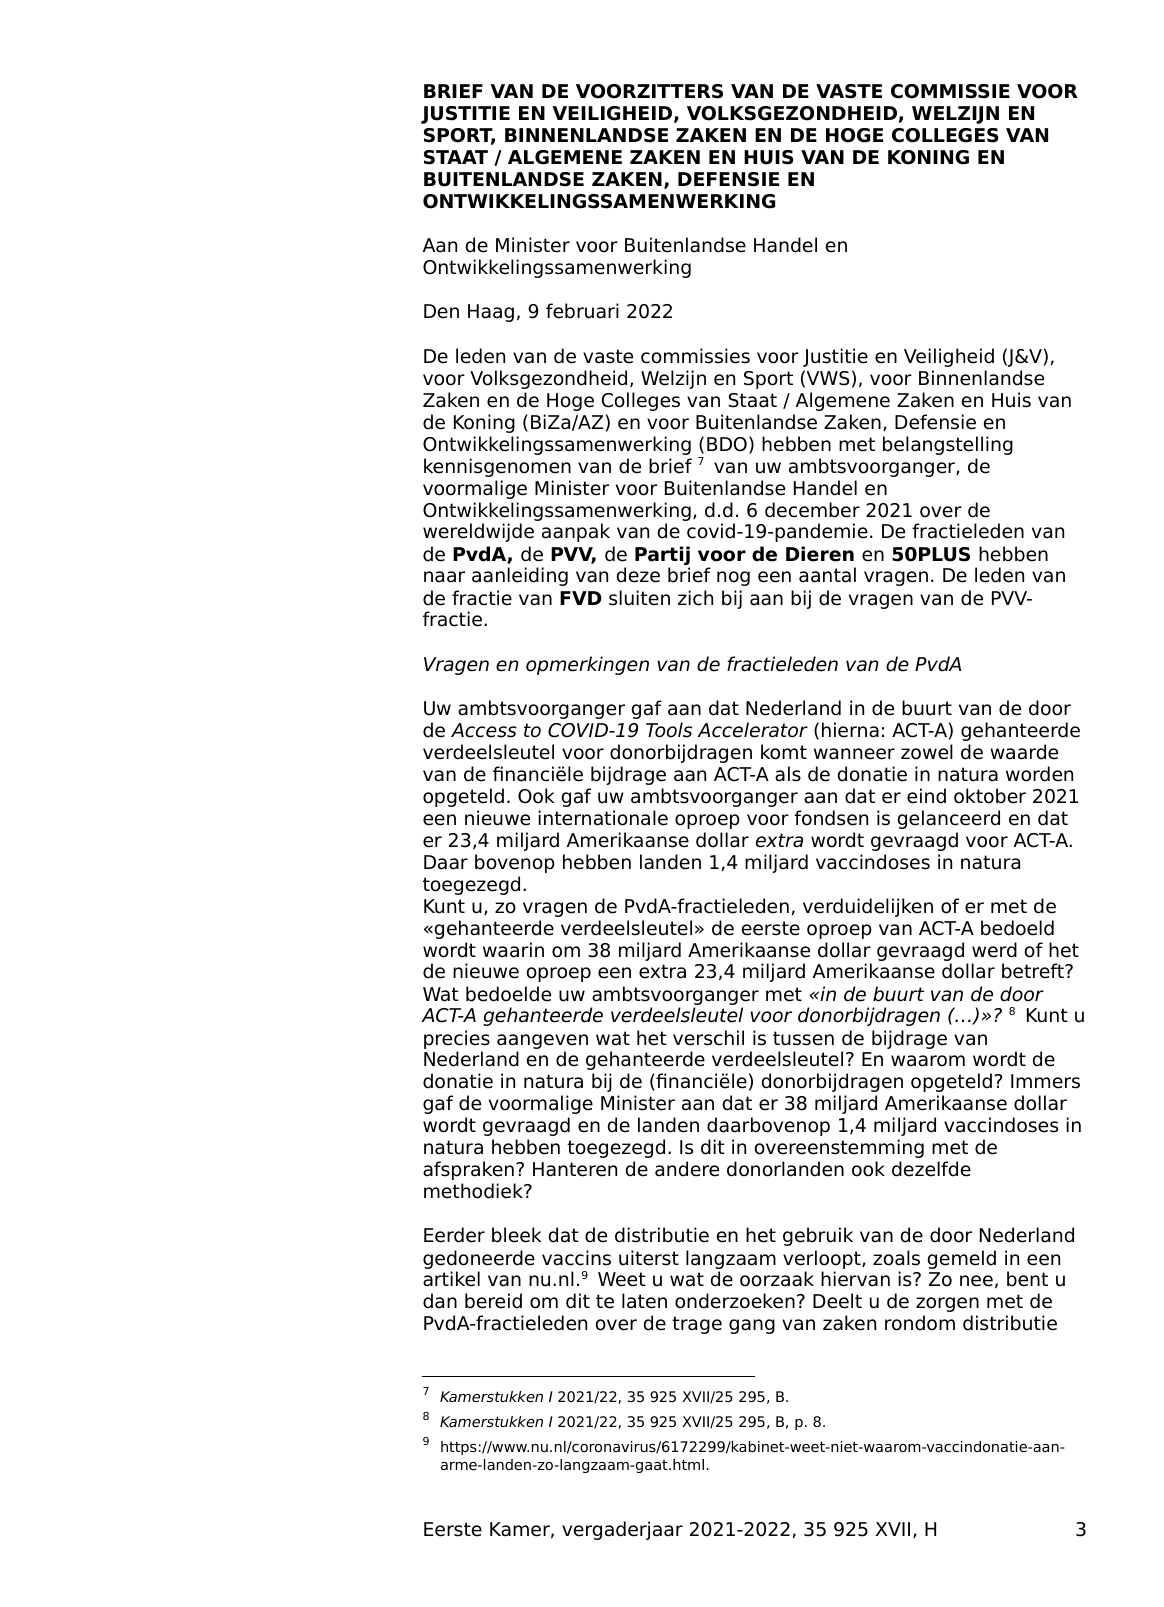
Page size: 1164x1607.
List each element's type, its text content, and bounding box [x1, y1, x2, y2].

text Den Haag, 9 februari 2022 [422, 301, 1087, 323]
text Kamerstukken I 2021/22, 35 925 XVII/25 295, B, p. 8. [422, 1410, 1087, 1432]
subtitle BRIEF VAN DE VOORZITTERS VAN DE VASTE COMMISSIE VOOR JUSTITIE EN VEILIGHEID, VOLKSGEZONDHEID, WELZIJN EN SPORT, BINNENLANDSE ZAKEN EN DE HOGE COLLEGES VAN STAAT / ALGEMENE ZAKEN EN HUIS VAN DE KONING EN BUITENLANDSE ZAKEN, DEFENSIE EN ONTWIKKELINGSSAMENWERKING [422, 81, 1087, 213]
text De leden van de vaste commissies voor Justitie en Veiligheid (J&V), voor Volksgezondheid, Welzijn en Sport (VWS), voor Binnenlandse Zaken en de Hoge Colleges van Staat / Algemene Zaken en Huis van de Koning (BiZa/AZ) en voor Buitenlandse Zaken, Defensie en Ontwikkelingssamenwerking (BDO) hebben met belangstelling kennisgenomen van de brief van uw ambtsvoorganger, de voormalige Minister voor Buitenlandse Handel en Ontwikkelingssamenwerking, d.d. 6 december 2021 over de wereldwijde aanpak van de covid-19-pandemie. De fractieleden van de PvdA, de PVV, de Partij voor de Dieren en 50PLUS hebben naar aanleiding van deze brief nog een aantal vragen. De leden van de fractie van FVD sluiten zich bij aan bij de vragen van de PVV-fractie. [422, 346, 1087, 631]
text Uw ambtsvoorganger gaf aan dat Nederland in de buurt van de door de Access to COVID-19 Tools Accelerator (hierna: ACT-A) gehanteerde verdeelsleutel voor donorbijdragen komt wanneer zowel de waarde van de financiële bijdrage aan ACT-A als de donatie in natura worden opgeteld. Ook gaf uw ambtsvoorganger aan dat er eind oktober 2021 een nieuwe internationale oproep voor fondsen is gelanceerd en dat er 23,4 miljard Amerikaanse dollar extra wordt gevraagd voor ACT-A. Daar bovenop hebben landen 1,4 miljard vaccindoses in natura toegezegd. [422, 698, 1087, 896]
text Kunt u, zo vragen de PvdA-fractieleden, verduidelijken of er met de «gehanteerde verdeelsleutel» de eerste oproep van ACT-A bedoeld wordt waarin om 38 miljard Amerikaanse dollar gevraagd werd of het de nieuwe oproep een extra 23,4 miljard Amerikaanse dollar betreft? Wat bedoelde uw ambtsvoorganger met «in de buurt van de door ACT-A gehanteerde verdeelsleutel voor donorbijdragen (…)»? Kunt u precies aangeven wat het verschil is tussen de bijdrage van Nederland en de gehanteerde verdeelsleutel? En waarom wordt de donatie in natura bij de (financiële) donorbijdragen opgeteld? Immers gaf de voormalige Minister aan dat er 38 miljard Amerikaanse dollar wordt gevraagd en de landen daarbovenop 1,4 miljard vaccindoses in natura hebben toegezegd. Is dit in overeenstemming met de afspraken? Hanteren de andere donorlanden ook dezelfde methodiek? [422, 896, 1087, 1203]
text Eerder bleek dat de distributie en het gebruik van de door Nederland gedoneerde vaccins uiterst langzaam verloopt, zoals gemeld in een artikel van nu.nl. Weet u wat de oorzaak hiervan is? Zo nee, bent u dan bereid om dit te laten onderzoeken? Deelt u de zorgen met de PvdA-fractieleden over de trage gang van zaken rondom distributie [422, 1225, 1087, 1335]
text Kamerstukken I 2021/22, 35 925 XVII/25 295, B. [422, 1385, 1087, 1407]
text Aan de Minister voor Buitenlandse Handel en Ontwikkelingssamenwerking [422, 235, 1087, 279]
text https://www.nu.nl/coronavirus/6172299/kabinet-weet-niet-waarom-vaccindonatie-aan-arme-landen-zo-langzaam-gaat.html. [422, 1435, 1087, 1474]
subtitle Vragen en opmerkingen van de fractieleden van de PvdA [422, 653, 1087, 676]
